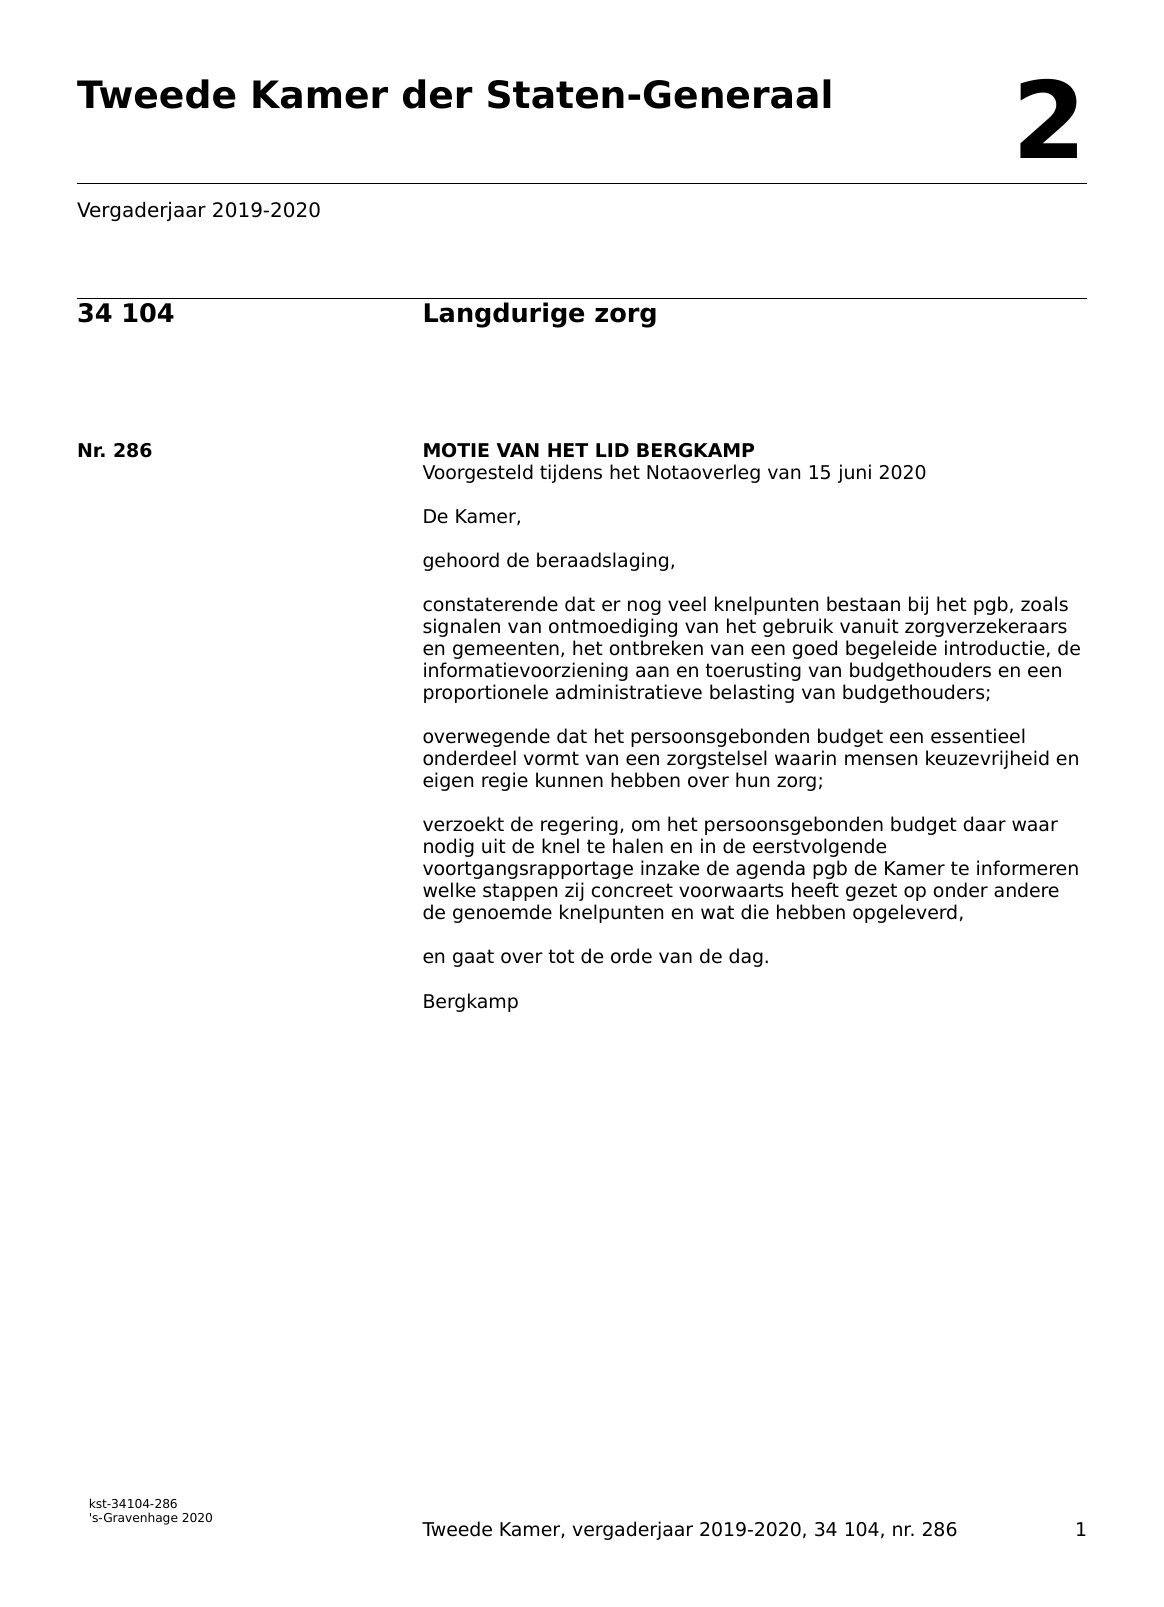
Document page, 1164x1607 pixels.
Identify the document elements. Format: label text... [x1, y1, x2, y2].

text kst-34104-286 [88, 1497, 323, 1511]
subtitle 34 104 Langdurige zorg [77, 299, 1087, 329]
text Bergkamp [422, 991, 1087, 1013]
text 's-Gravenhage 2020 [88, 1511, 323, 1525]
text De Kamer, [422, 506, 1087, 528]
text en gaat over tot de orde van de dag. [422, 946, 1087, 968]
text gehoord de beraadslaging, [422, 550, 1087, 572]
text constaterende dat er nog veel knelpunten bestaan bij het pgb, zoals signalen van ontmoediging van het gebruik vanuit zorgverzekeraars en gemeenten, het ontbreken van een goed begeleide introductie, de informatievoorziening aan en toerusting van budgethouders en een proportionele administratieve belasting van budgethouders; [422, 594, 1087, 704]
subtitle Nr. 286 MOTIE VAN HET LID BERGKAMP [77, 440, 1087, 462]
table_header 2 [886, 59, 1087, 183]
table_header Tweede Kamer der Staten-Generaal [77, 59, 886, 183]
text overwegende dat het persoonsgebonden budget een essentieel onderdeel vormt van een zorgstelsel waarin mensen keuzevrijheid en eigen regie kunnen hebben over hun zorg; [422, 726, 1087, 792]
table_cell Vergaderjaar 2019-2020 [77, 184, 1087, 298]
text Voorgesteld tijdens het Notaoverleg van 15 juni 2020 [422, 462, 1087, 484]
text verzoekt de regering, om het persoonsgebonden budget daar waar nodig uit de knel te halen en in de eerstvolgende voortgangsrapportage inzake de agenda pgb de Kamer te informeren welke stappen zij concreet voorwaarts heeft gezet op onder andere de genoemde knelpunten en wat die hebben opgeleverd, [422, 814, 1087, 924]
